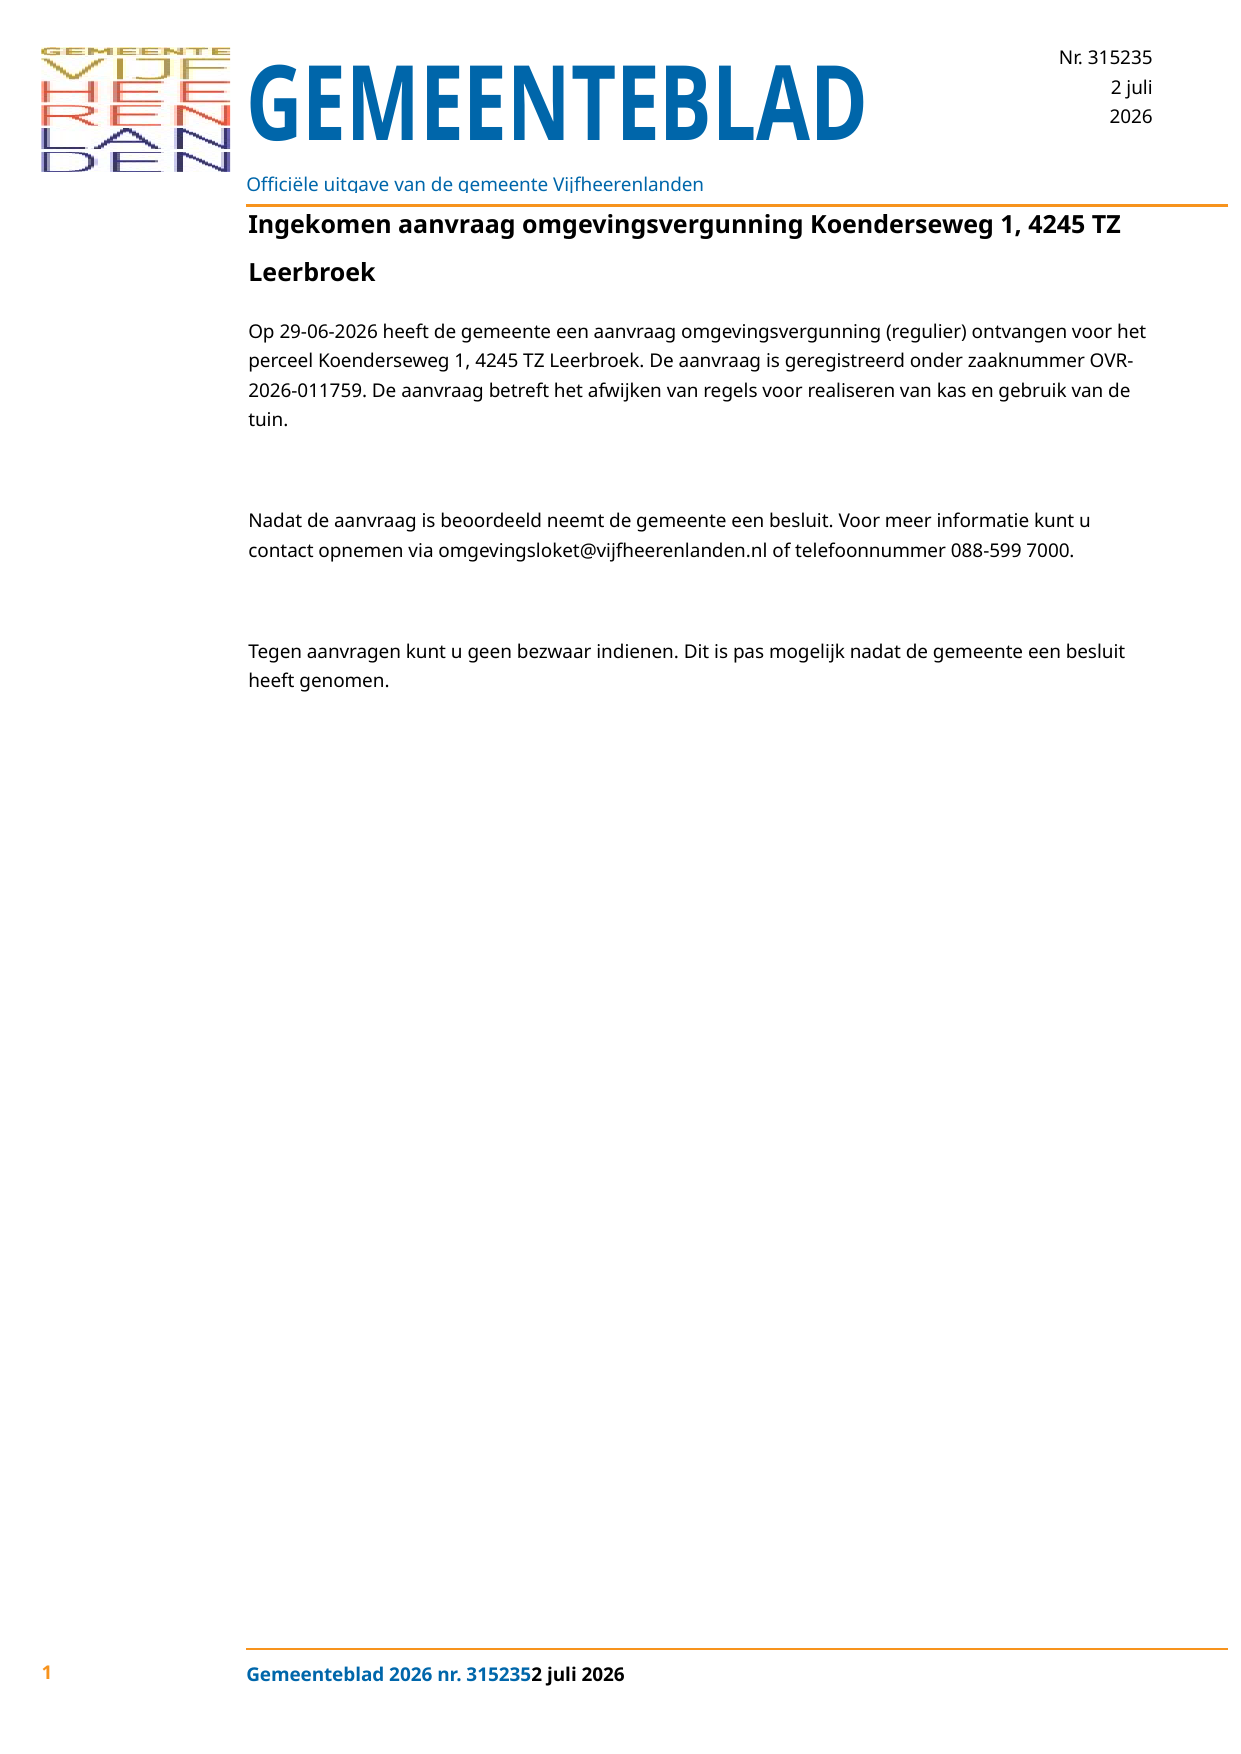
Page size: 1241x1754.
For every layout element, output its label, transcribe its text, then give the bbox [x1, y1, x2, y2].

text Nadat de aanvraag is beoordeeld neemt de gemeente een besluit. Voor meer informatie kunt u contact opnemen via omgevingsloket@vijfheerenlanden.nl of telefoonnummer 088-599 7000. [248, 507, 1152, 563]
picture [41, 47, 231, 172]
text Tegen aanvragen kunt u geen bezwaar indienen. Dit is pas mogelijk nadat de gemeente een besluit heeft genomen. [248, 638, 1152, 693]
text Op 29-06-2026 heeft de gemeente een aanvraag omgevingsvergunning (regulier) ontvangen voor het perceel Koenderseweg 1, 4245 TZ Leerbroek. De aanvraag is geregistreerd onder zaaknummer OVR-2026-011759. De aanvraag betreft het afwijken van regels voor realiseren van kas en gebruik van de tuin. [248, 318, 1152, 432]
text Ingekomen aanvraag omgevingsvergunning Koenderseweg 1, 4245 TZ Leerbroek [248, 207, 1152, 288]
